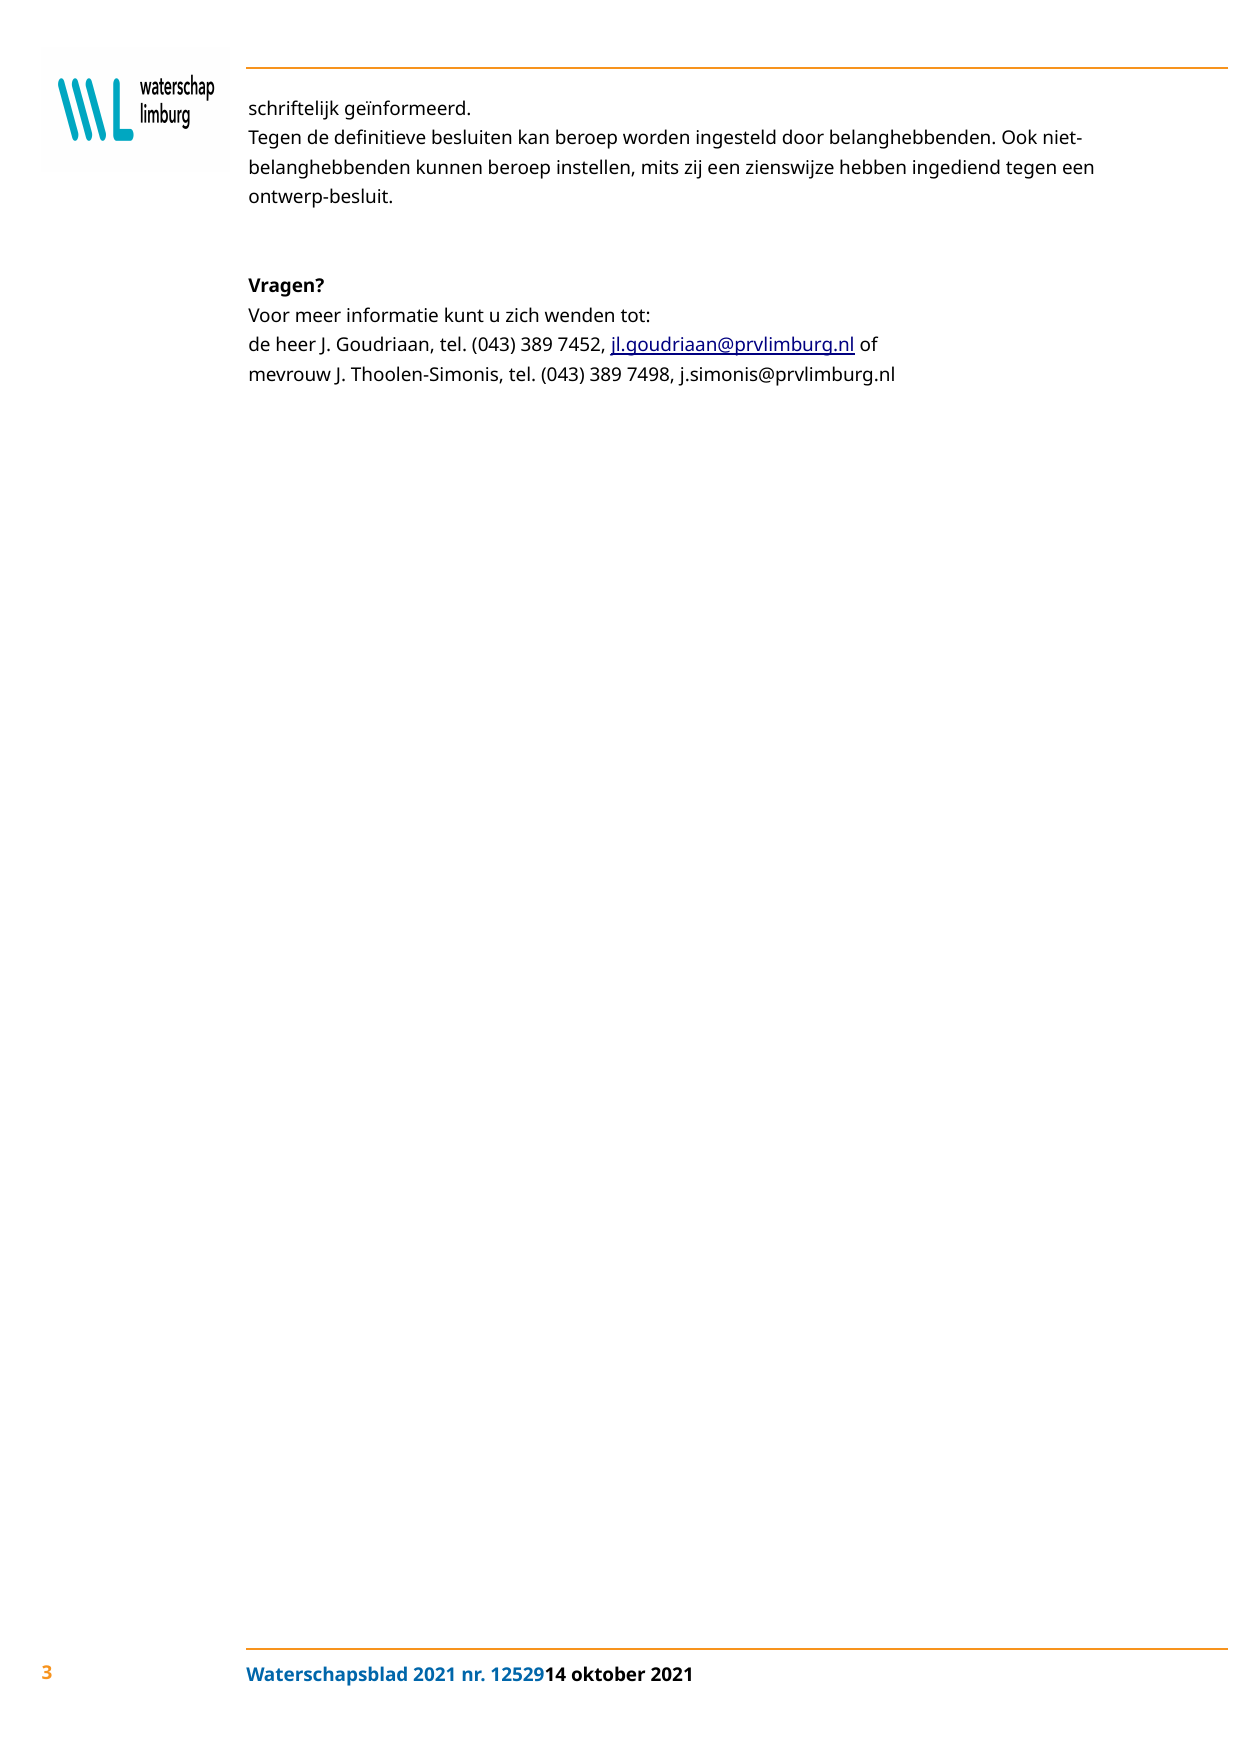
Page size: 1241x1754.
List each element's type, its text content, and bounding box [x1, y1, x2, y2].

picture [41, 47, 231, 172]
text mevrouw J. Thoolen-Simonis, tel. (043) 389 7498, j.simonis@prvlimburg.nl [248, 361, 1152, 387]
text schriftelijk geïnformeerd. [248, 95, 1152, 121]
text de heer J. Goudriaan, tel. (043) 389 7452, jl.goudriaan@prvlimburg.nl of [248, 331, 1152, 357]
text Vragen? [248, 272, 1152, 298]
text Voor meer informatie kunt u zich wenden tot: [248, 302, 1152, 328]
text Tegen de definitieve besluiten kan beroep worden ingesteld door belanghebbenden. Ook niet-belanghebbenden kunnen beroep instellen, mits zij een zienswijze hebben ingediend tegen een ontwerp-besluit. [248, 124, 1152, 209]
